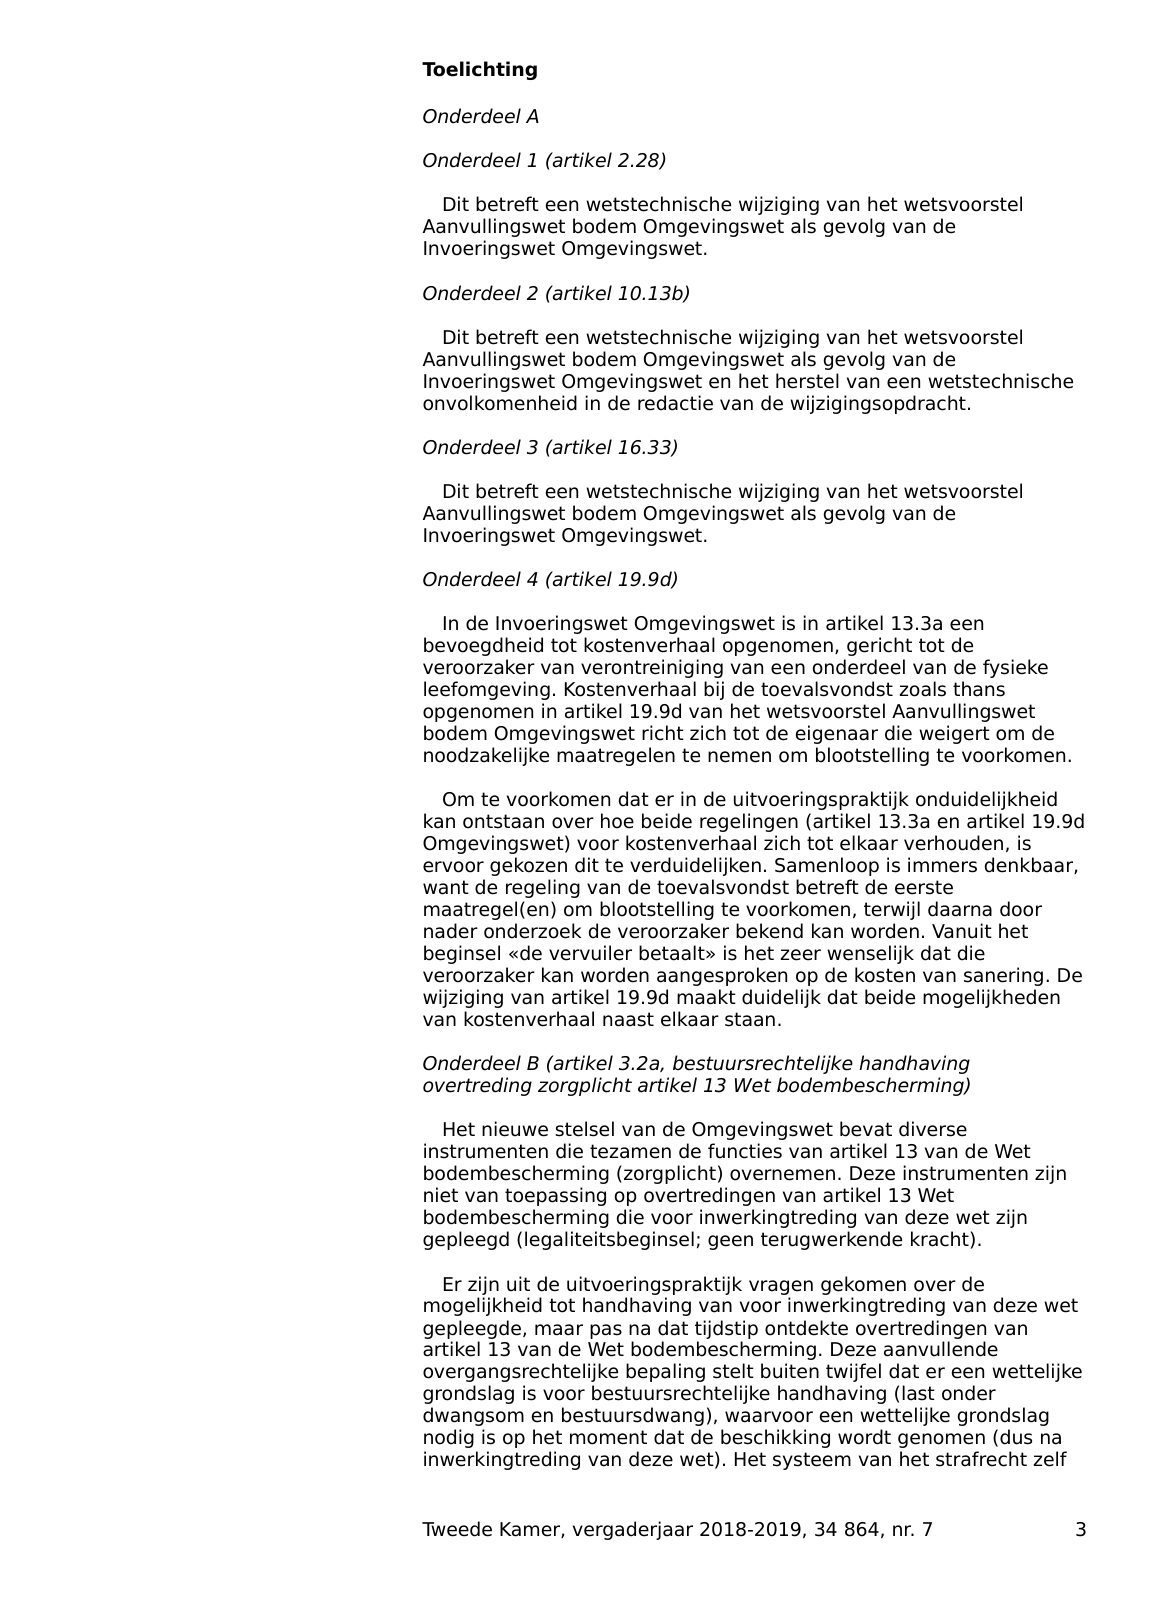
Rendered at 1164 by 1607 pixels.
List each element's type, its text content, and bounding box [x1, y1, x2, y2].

subtitle Onderdeel 2 (artikel 10.13b) [422, 282, 1087, 304]
subtitle Onderdeel 1 (artikel 2.28) [422, 150, 1087, 172]
text Er zijn uit de uitvoeringspraktijk vragen gekomen over de mogelijkheid tot handhaving van voor inwerkingtreding van deze wet gepleegde, maar pas na dat tijdstip ontdekte overtredingen van artikel 13 van de Wet bodembescherming. Deze aanvullende overgangsrechtelijke bepaling stelt buiten twijfel dat er een wettelijke grondslag is voor bestuursrechtelijke handhaving (last onder dwangsom en bestuursdwang), waarvoor een wettelijke grondslag nodig is op het moment dat de beschikking wordt genomen (dus na inwerkingtreding van deze wet). Het systeem van het strafrecht zelf [422, 1273, 1087, 1471]
subtitle Toelichting [422, 59, 1087, 81]
subtitle Onderdeel 4 (artikel 19.9d) [422, 569, 1087, 591]
text Om te voorkomen dat er in de uitvoeringspraktijk onduidelijkheid kan ontstaan over hoe beide regelingen (artikel 13.3a en artikel 19.9d Omgevingswet) voor kostenverhaal zich tot elkaar verhouden, is ervoor gekozen dit te verduidelijken. Samenloop is immers denkbaar, want de regeling van de toevalsvondst betreft de eerste maatregel(en) om blootstelling te voorkomen, terwijl daarna door nader onderzoek de veroorzaker bekend kan worden. Vanuit het beginsel «de vervuiler betaalt» is het zeer wenselijk dat die veroorzaker kan worden aangesproken op de kosten van sanering. De wijziging van artikel 19.9d maakt duidelijk dat beide mogelijkheden van kostenverhaal naast elkaar staan. [422, 789, 1087, 1031]
text Het nieuwe stelsel van de Omgevingswet bevat diverse instrumenten die tezamen de functies van artikel 13 van de Wet bodembescherming (zorgplicht) overnemen. Deze instrumenten zijn niet van toepassing op overtredingen van artikel 13 Wet bodembescherming die voor inwerkingtreding van deze wet zijn gepleegd (legaliteitsbeginsel; geen terugwerkende kracht). [422, 1119, 1087, 1251]
text Dit betreft een wetstechnische wijziging van het wetsvoorstel Aanvullingswet bodem Omgevingswet als gevolg van de Invoeringswet Omgevingswet. [422, 194, 1087, 260]
subtitle Onderdeel B (artikel 3.2a, bestuursrechtelijke handhaving overtreding zorgplicht artikel 13 Wet bodembescherming) [422, 1053, 1087, 1097]
text Dit betreft een wetstechnische wijziging van het wetsvoorstel Aanvullingswet bodem Omgevingswet als gevolg van de Invoeringswet Omgevingswet en het herstel van een wetstechnische onvolkomenheid in de redactie van de wijzigingsopdracht. [422, 327, 1087, 414]
text In de Invoeringswet Omgevingswet is in artikel 13.3a een bevoegdheid tot kostenverhaal opgenomen, gericht tot de veroorzaker van verontreiniging van een onderdeel van de fysieke leefomgeving. Kostenverhaal bij de toevalsvondst zoals thans opgenomen in artikel 19.9d van het wetsvoorstel Aanvullingswet bodem Omgevingswet richt zich tot de eigenaar die weigert om de noodzakelijke maatregelen te nemen om blootstelling te voorkomen. [422, 613, 1087, 767]
subtitle Onderdeel 3 (artikel 16.33) [422, 437, 1087, 459]
subtitle Onderdeel A [422, 106, 1087, 128]
text Dit betreft een wetstechnische wijziging van het wetsvoorstel Aanvullingswet bodem Omgevingswet als gevolg van de Invoeringswet Omgevingswet. [422, 481, 1087, 547]
